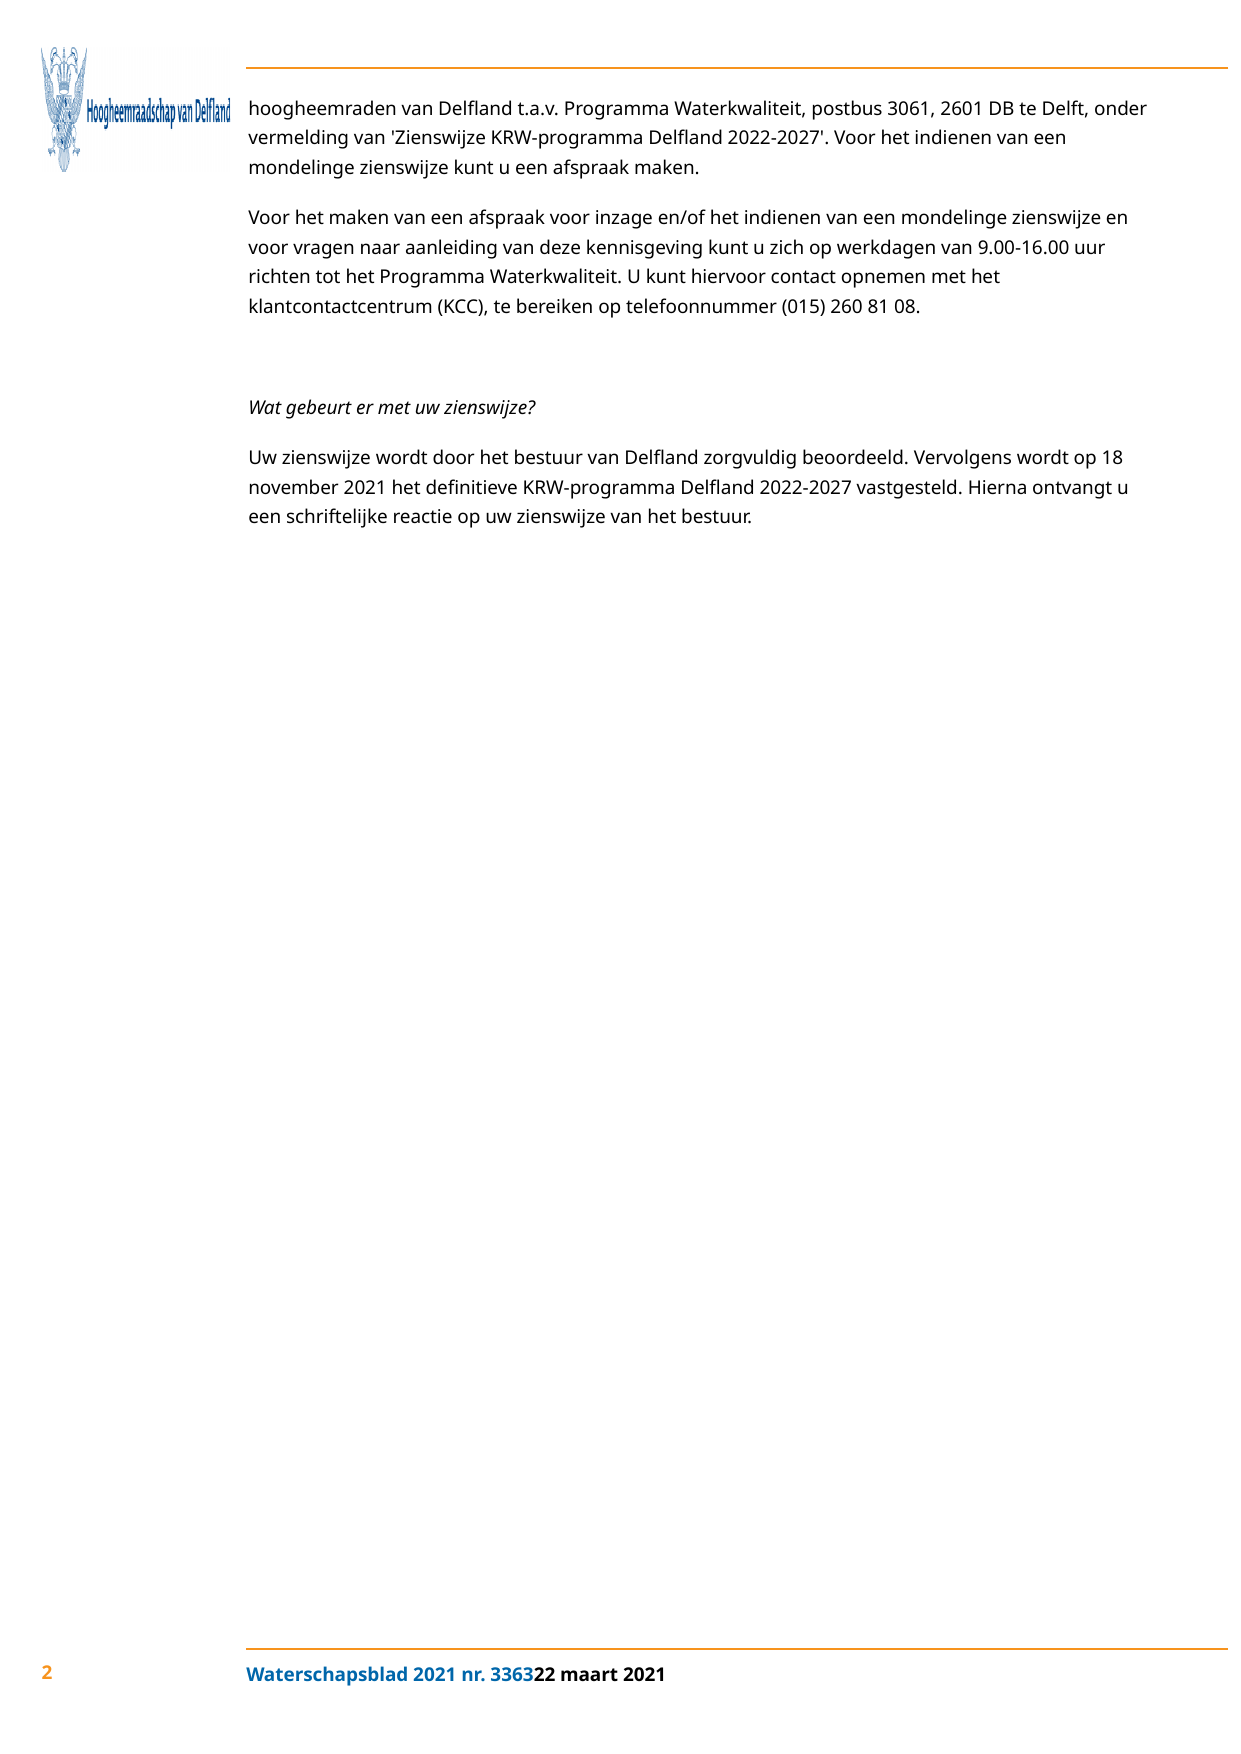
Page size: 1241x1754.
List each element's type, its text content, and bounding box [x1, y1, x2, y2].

text Voor het maken van een afspraak voor inzage en/of het indienen van een mondelinge zienswijze en voor vragen naar aanleiding van deze kennisgeving kunt u zich op werkdagen van 9.00-16.00 uur richten tot het Programma Waterkwaliteit. U kunt hiervoor contact opnemen met het klantcontactcentrum (KCC), te bereiken op telefoonnummer (015) 260 81 08. [248, 204, 1152, 319]
text hoogheemraden van Delfland t.a.v. Programma Waterkwaliteit, postbus 3061, 2601 DB te Delft, onder vermelding van 'Zienswijze KRW-programma Delfland 2022-2027'. Voor het indienen van een mondelinge zienswijze kunt u een afspraak maken. [248, 95, 1152, 180]
text Wat gebeurt er met uw zienswijze? [248, 394, 1152, 420]
picture [41, 47, 231, 172]
text Uw zienswijze wordt door het bestuur van Delfland zorgvuldig beoordeeld. Vervolgens wordt op 18 november 2021 het definitieve KRW-programma Delfland 2022-2027 vastgesteld. Hierna ontvangt u een schriftelijke reactie op uw zienswijze van het bestuur. [248, 444, 1152, 529]
